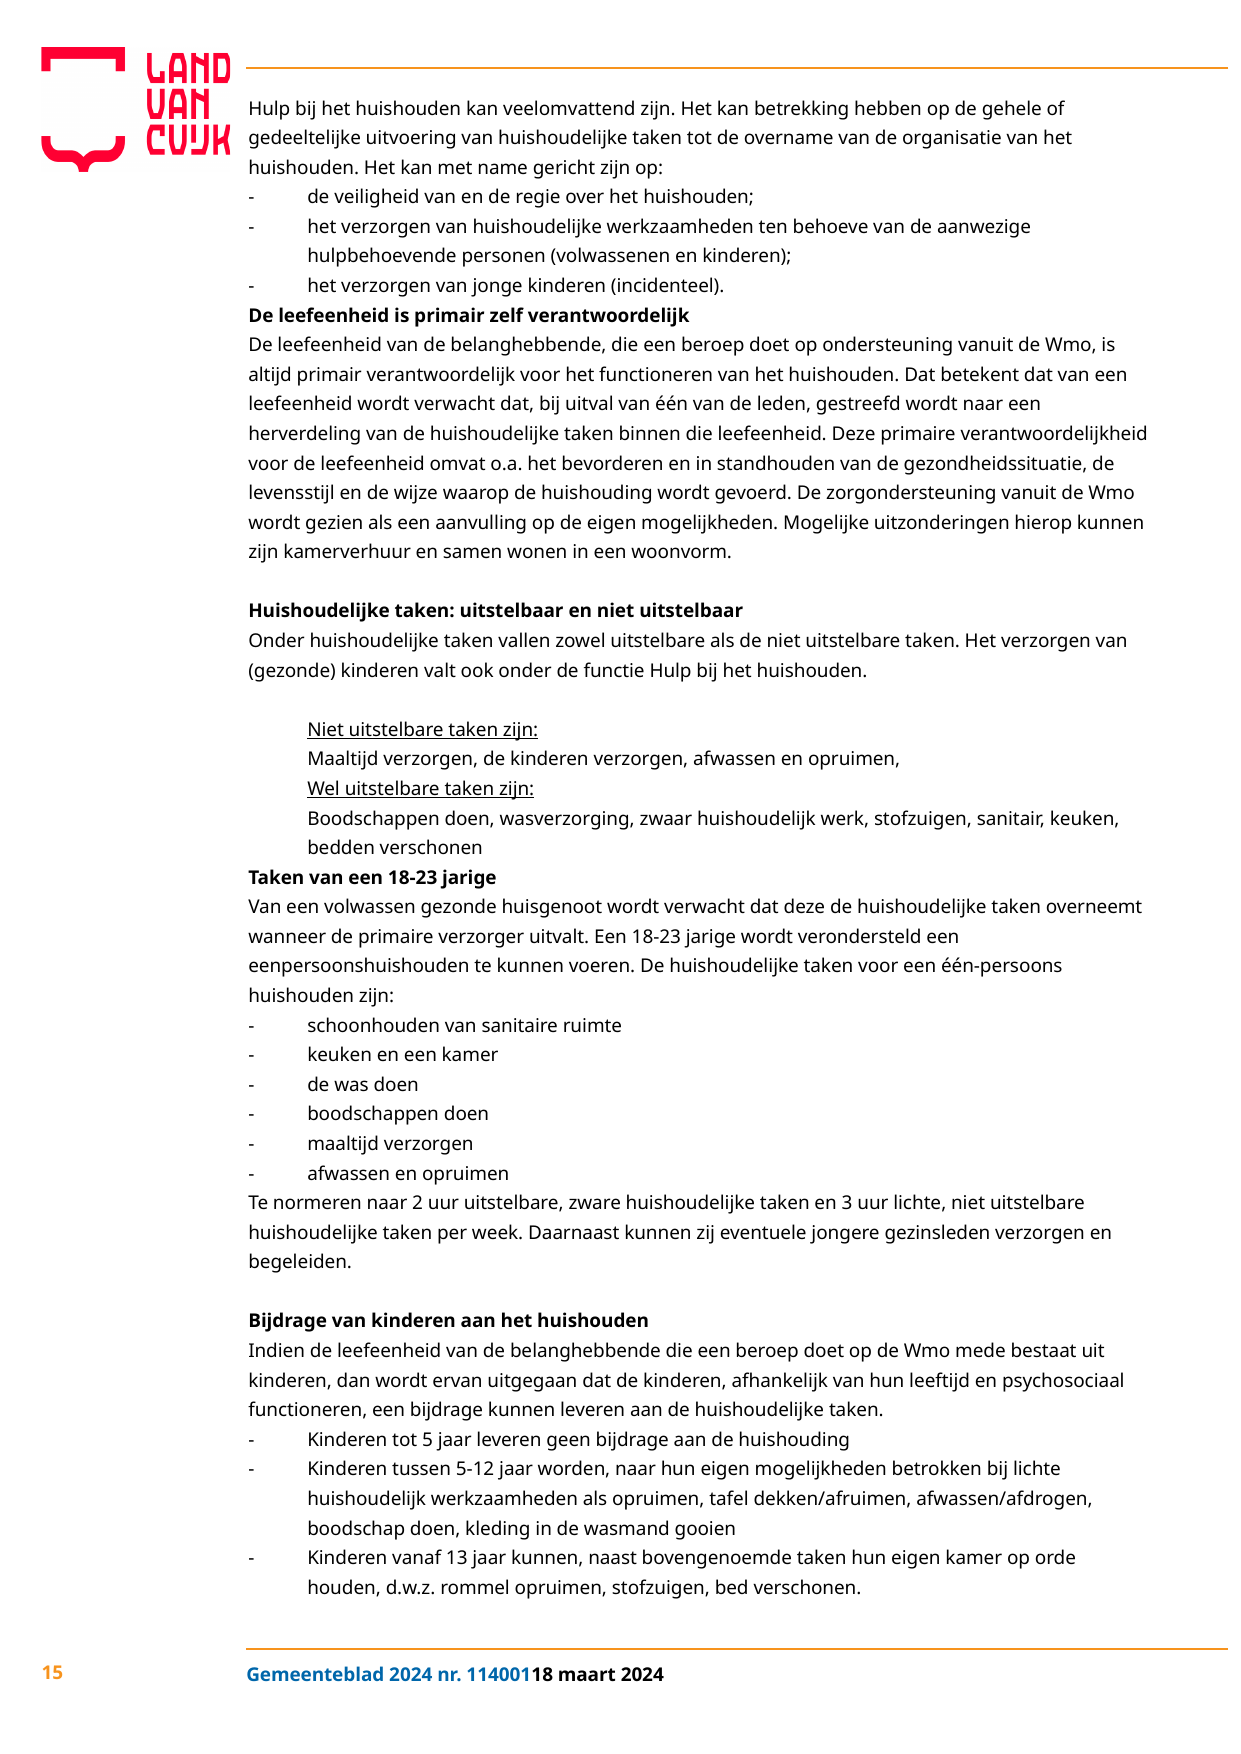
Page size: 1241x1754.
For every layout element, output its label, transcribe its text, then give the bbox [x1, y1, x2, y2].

list boodschappen doen [248, 1101, 1152, 1126]
text Van een volwassen gezonde huisgenoot wordt verwacht dat deze de huishoudelijke taken overneemt wanneer de primaire verzorger uitvalt. Een 18-23 jarige wordt verondersteld een eenpersoonshuishouden te kunnen voeren. De huishoudelijke taken voor een één-persoons huishouden zijn: [248, 893, 1152, 1008]
list Kinderen vanaf 13 jaar kunnen, naast bovengenoemde taken hun eigen kamer op orde houden, d.w.z. rommel opruimen, stofzuigen, bed verschonen. [248, 1544, 1152, 1600]
list Maaltijd verzorgen, de kinderen verzorgen, afwassen en opruimen, [248, 746, 1152, 771]
text Bijdrage van kinderen aan het huishouden [248, 1308, 1152, 1333]
text De leefeenheid is primair zelf verantwoordelijk [248, 302, 1152, 328]
list keuken en een kamer [248, 1041, 1152, 1067]
list Wel uitstelbare taken zijn: [248, 775, 1152, 801]
list het verzorgen van jonge kinderen (incidenteel). [248, 272, 1152, 298]
list het verzorgen van huishoudelijke werkzaamheden ten behoeve van de aanwezige hulpbehoevende personen (volwassenen en kinderen); [248, 213, 1152, 268]
list Kinderen tot 5 jaar leveren geen bijdrage aan de huishouding [248, 1426, 1152, 1452]
text Indien de leefeenheid van de belanghebbende die een beroep doet op de Wmo mede bestaat uit kinderen, dan wordt ervan uitgegaan dat de kinderen, afhankelijk van hun leeftijd en psychosociaal functioneren, een bijdrage kunnen leveren aan de huishoudelijke taken. [248, 1337, 1152, 1422]
text Hulp bij het huishouden kan veelomvattend zijn. Het kan betrekking hebben op de gehele of gedeeltelijke uitvoering van huishoudelijke taken tot de overname van de organisatie van het huishouden. Het kan met name gericht zijn op: [248, 95, 1152, 180]
text Taken van een 18-23 jarige [248, 864, 1152, 890]
text De leefeenheid van de belanghebbende, die een beroep doet op ondersteuning vanuit de Wmo, is altijd primair verantwoordelijk voor het functioneren van het huishouden. Dat betekent dat van een leefeenheid wordt verwacht dat, bij uitval van één van de leden, gestreefd wordt naar een herverdeling van de huishoudelijke taken binnen die leefeenheid. Deze primaire verantwoordelijkheid voor de leefeenheid omvat o.a. het bevorderen en in standhouden van de gezondheidssituatie, de levensstijl en de wijze waarop de huishouding wordt gevoerd. De zorgondersteuning vanuit de Wmo wordt gezien als een aanvulling op de eigen mogelijkheden. Mogelijke uitzonderingen hierop kunnen zijn kamerverhuur en samen wonen in een woonvorm. [248, 331, 1152, 564]
list afwassen en opruimen [248, 1160, 1152, 1186]
text Onder huishoudelijke taken vallen zowel uitstelbare als de niet uitstelbare taken. Het verzorgen van (gezonde) kinderen valt ook onder de functie Hulp bij het huishouden. [248, 627, 1152, 683]
list Kinderen tussen 5-12 jaar worden, naar hun eigen mogelijkheden betrokken bij lichte huishoudelijk werkzaamheden als opruimen, tafel dekken/afruimen, afwassen/afdrogen, boodschap doen, kleding in de wasmand gooien [248, 1456, 1152, 1541]
list Boodschappen doen, wasverzorging, zwaar huishoudelijk werk, stofzuigen, sanitair, keuken, bedden verschonen [248, 805, 1152, 860]
text Te normeren naar 2 uur uitstelbare, zware huishoudelijke taken en 3 uur lichte, niet uitstelbare huishoudelijke taken per week. Daarnaast kunnen zij eventuele jongere gezinsleden verzorgen en begeleiden. [248, 1189, 1152, 1274]
list Niet uitstelbare taken zijn: [248, 716, 1152, 742]
list schoonhouden van sanitaire ruimte [248, 1012, 1152, 1038]
list de veiligheid van en de regie over het huishouden; [248, 183, 1152, 209]
list de was doen [248, 1071, 1152, 1097]
list maaltijd verzorgen [248, 1130, 1152, 1156]
picture [41, 47, 231, 172]
text Huishoudelijke taken: uitstelbaar en niet uitstelbaar [248, 598, 1152, 623]
